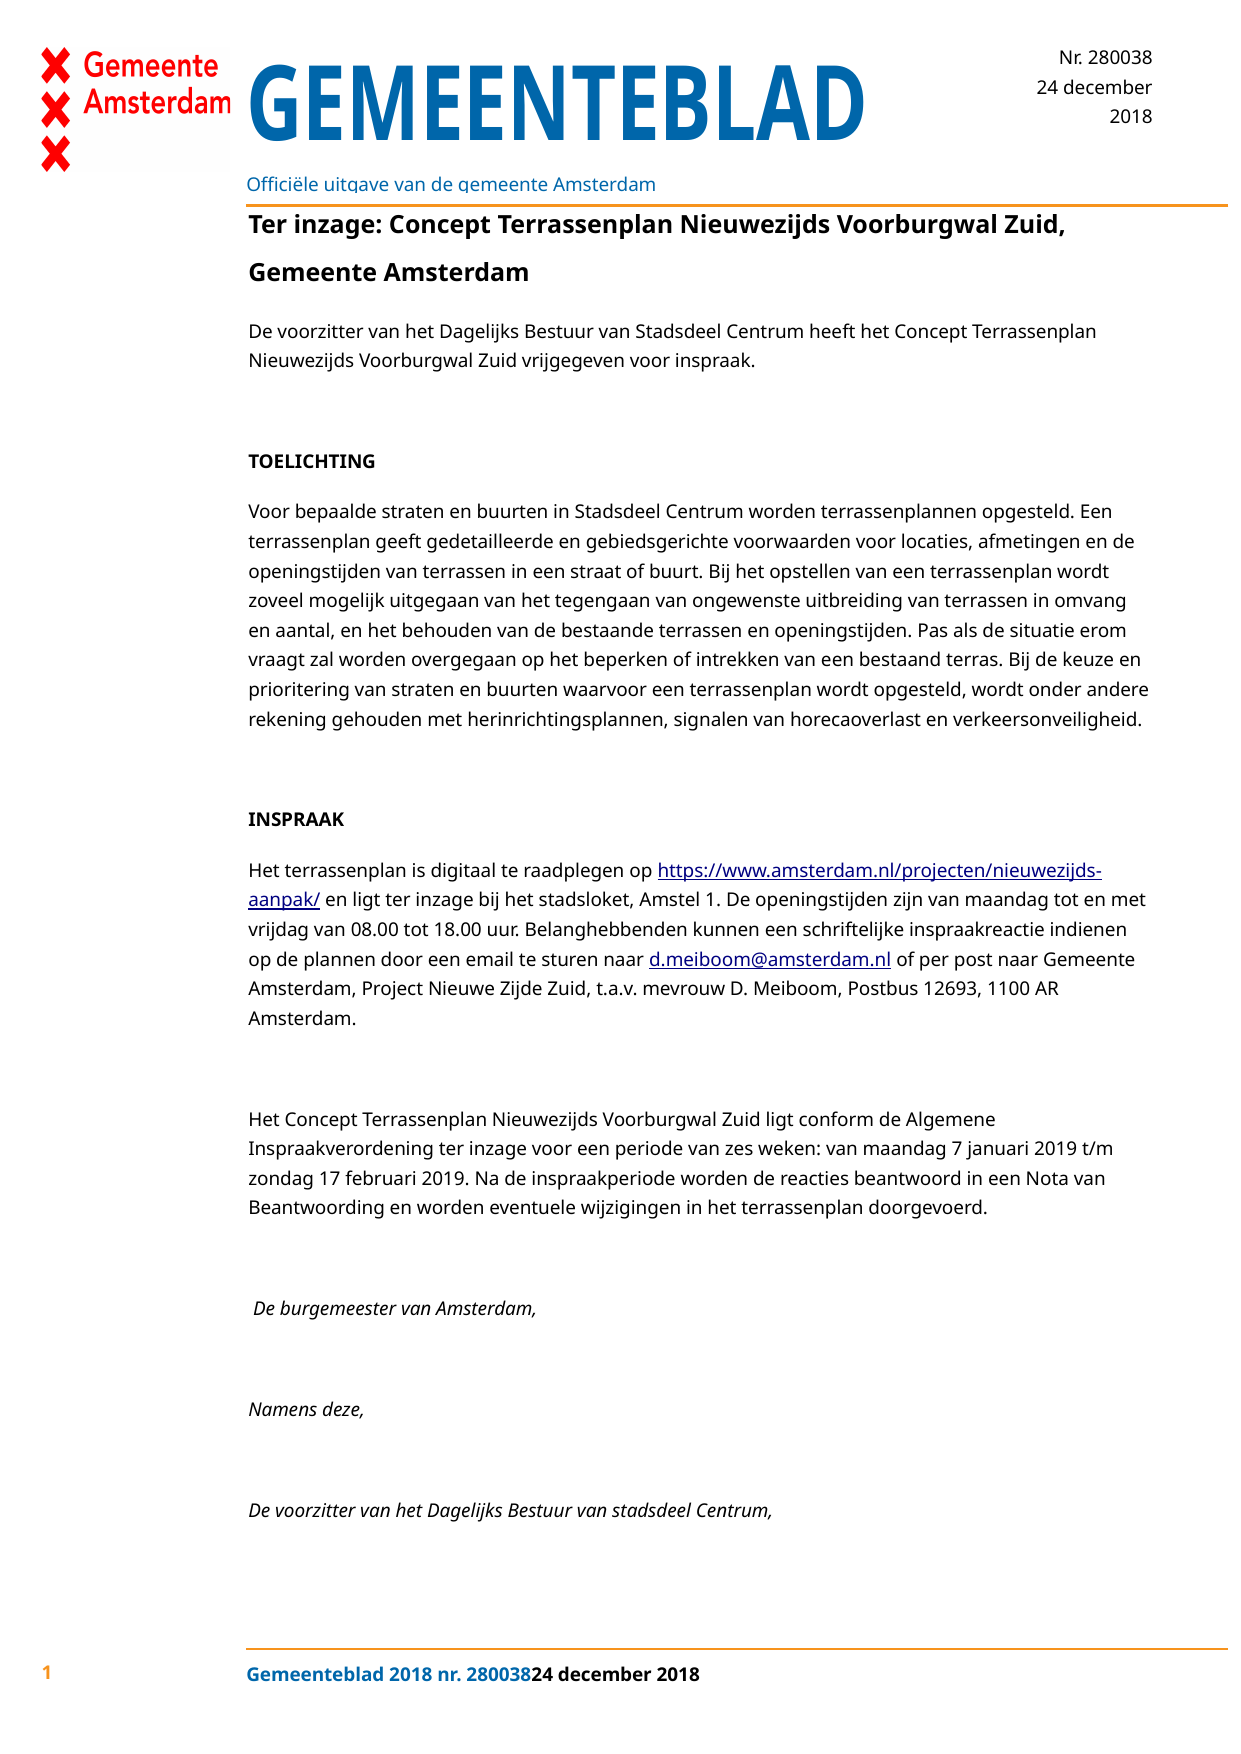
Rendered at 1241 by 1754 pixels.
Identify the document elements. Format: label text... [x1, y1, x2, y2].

text TOELICHTING [248, 448, 1152, 474]
picture [41, 47, 231, 172]
text Namens deze, [248, 1396, 1152, 1422]
text Het terrassenplan is digitaal te raadplegen op https://www.amsterdam.nl/projecten/nieuwezijds-aanpak/ en ligt ter inzage bij het stadsloket, Amstel 1. De openingstijden zijn van maandag tot en met vrijdag van 08.00 tot 18.00 uur. Belanghebbenden kunnen een schriftelijke inspraakreactie indienen op de plannen door een email te sturen naar d.meiboom@amsterdam.nl of per post naar Gemeente Amsterdam, Project Nieuwe Zijde Zuid, t.a.v. mevrouw D. Meiboom, Postbus 12693, 1100 AR Amsterdam. [248, 857, 1152, 1031]
text De burgemeester van Amsterdam, [248, 1295, 1152, 1321]
text Het Concept Terrassenplan Nieuwezijds Voorburgwal Zuid ligt conform de Algemene Inspraakverordening ter inzage voor een periode van zes weken: van maandag 7 januari 2019 t/m zondag 17 februari 2019. Na de inspraakperiode worden de reacties beantwoord in een Nota van Beantwoording en worden eventuele wijzigingen in het terrassenplan doorgevoerd. [248, 1106, 1152, 1220]
text INSPRAAK [248, 807, 1152, 832]
text Ter inzage: Concept Terrassenplan Nieuwezijds Voorburgwal Zuid, Gemeente Amsterdam [248, 207, 1152, 288]
text De voorzitter van het Dagelijks Bestuur van Stadsdeel Centrum heeft het Concept Terrassenplan Nieuwezijds Voorburgwal Zuid vrijgegeven voor inspraak. [248, 318, 1152, 373]
text De voorzitter van het Dagelijks Bestuur van stadsdeel Centrum, [248, 1497, 1152, 1523]
text Voor bepaalde straten en buurten in Stadsdeel Centrum worden terrassenplannen opgesteld. Een terrassenplan geeft gedetailleerde en gebiedsgerichte voorwaarden voor locaties, afmetingen en de openingstijden van terrassen in een straat of buurt. Bij het opstellen van een terrassenplan wordt zoveel mogelijk uitgegaan van het tegengaan van ongewenste uitbreiding van terrassen in omvang en aantal, en het behouden van de bestaande terrassen en openingstijden. Pas als de situatie erom vraagt zal worden overgegaan op het beperken of intrekken van een bestaand terras. Bij de keuze en prioritering van straten en buurten waarvoor een terrassenplan wordt opgesteld, wordt onder andere rekening gehouden met herinrichtingsplannen, signalen van horecaoverlast en verkeersonveiligheid. [248, 499, 1152, 732]
